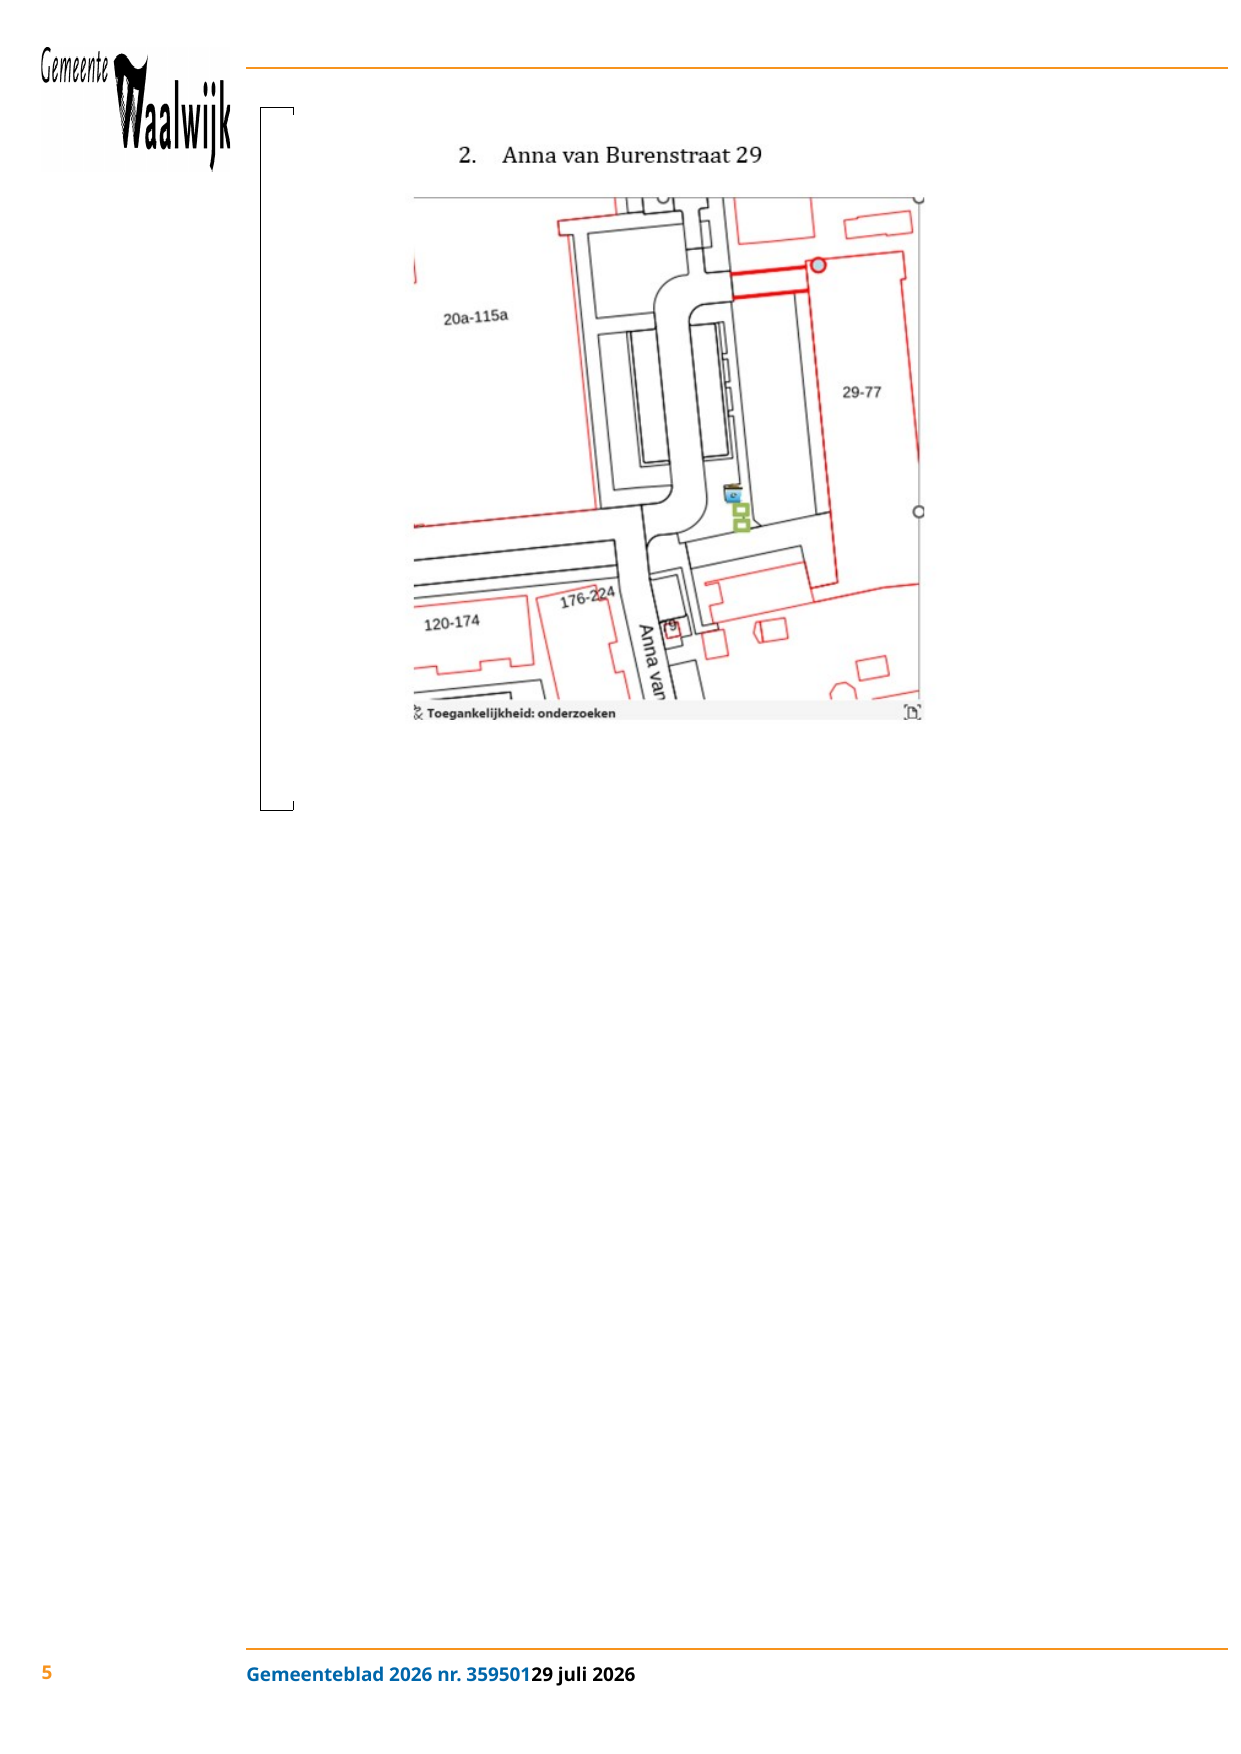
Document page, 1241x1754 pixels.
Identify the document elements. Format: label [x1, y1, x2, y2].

picture [268, 115, 1155, 801]
picture [41, 47, 231, 172]
